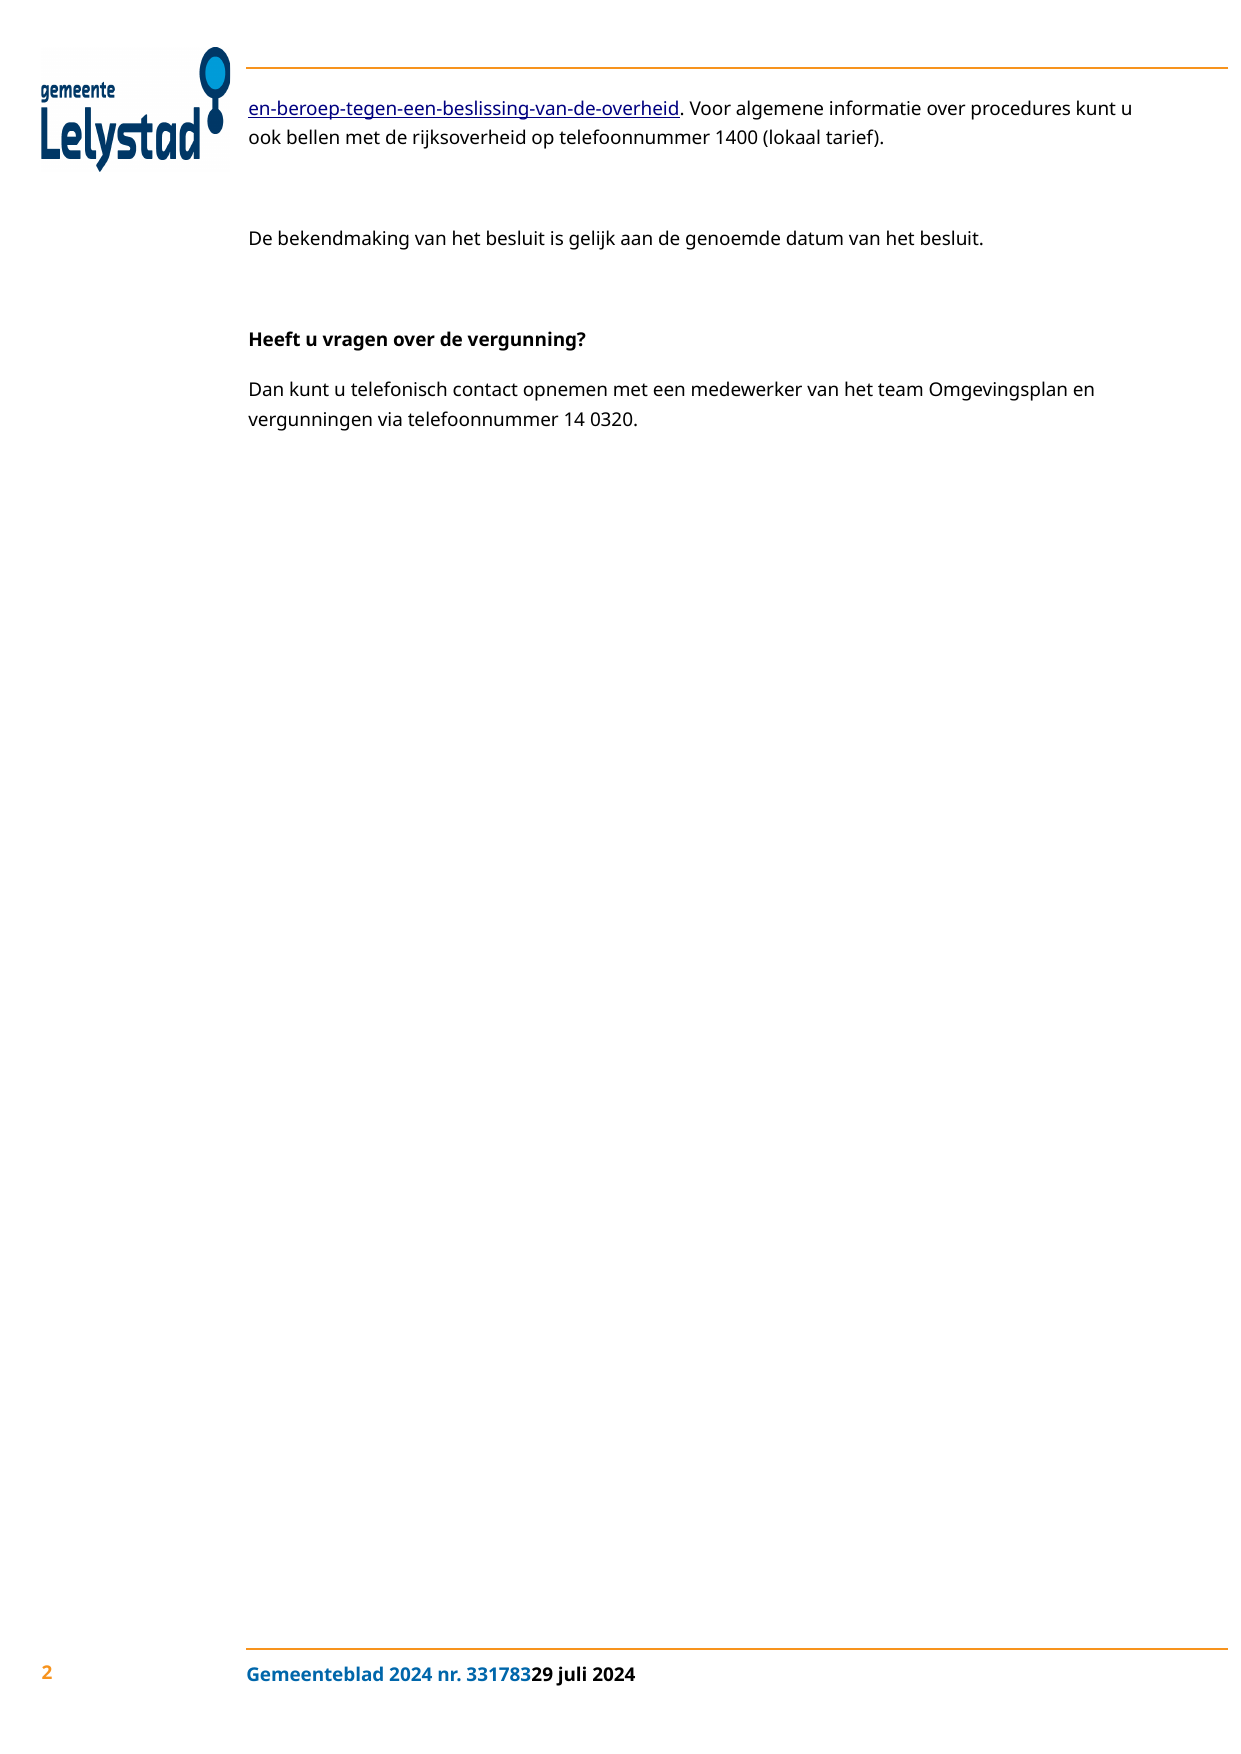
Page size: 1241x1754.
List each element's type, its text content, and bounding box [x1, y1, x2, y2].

picture [41, 47, 231, 172]
text De bekendmaking van het besluit is gelijk aan de genoemde datum van het besluit. [248, 225, 1152, 251]
text en-beroep-tegen-een-beslissing-van-de-overheid. Voor algemene informatie over procedures kunt u ook bellen met de rijksoverheid op telefoonnummer 1400 (lokaal tarief). [248, 95, 1152, 150]
text Dan kunt u telefonisch contact opnemen met een medewerker van het team Omgevingsplan en vergunningen via telefoonnummer 14 0320. [248, 376, 1152, 432]
text Heeft u vragen over de vergunning? [248, 326, 1152, 352]
